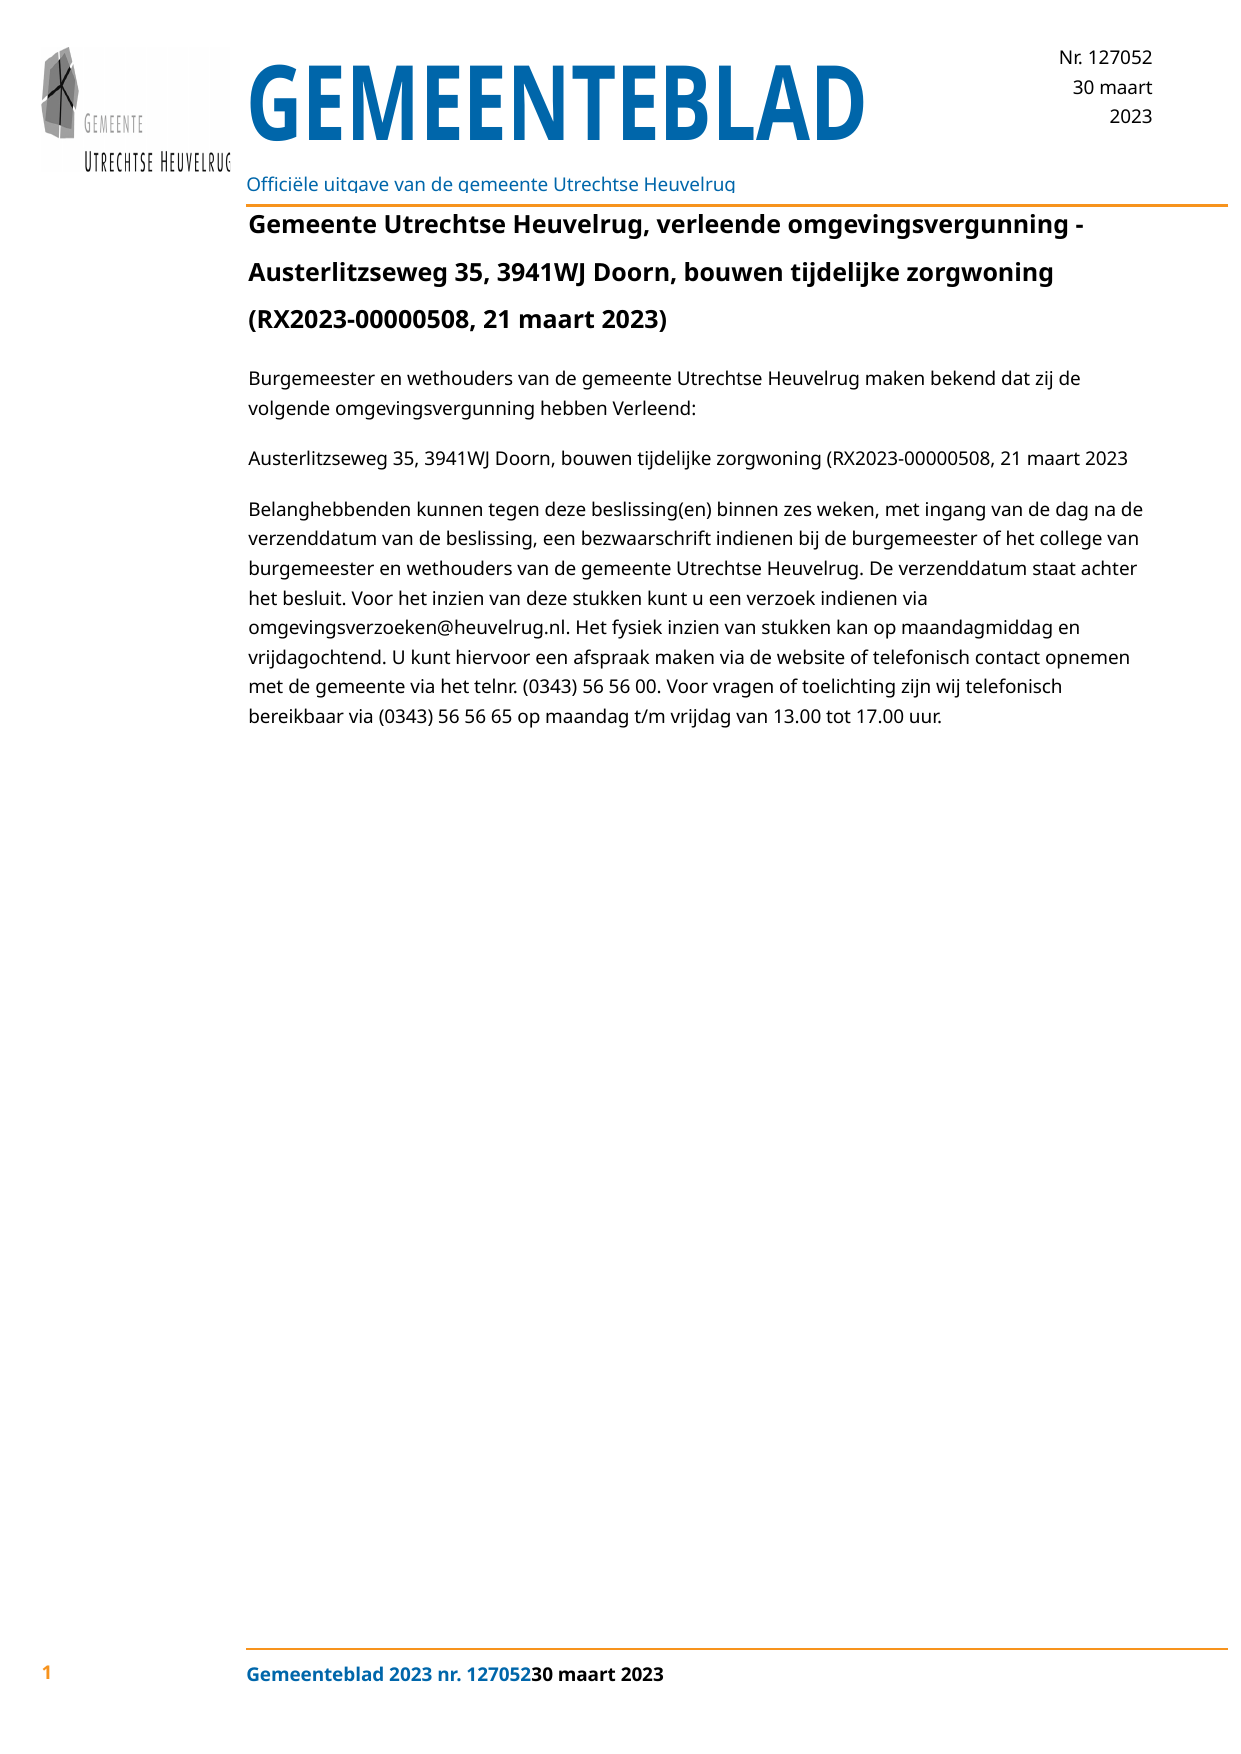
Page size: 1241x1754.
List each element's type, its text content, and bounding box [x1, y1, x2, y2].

text Gemeente Utrechtse Heuvelrug, verleende omgevingsvergunning - Austerlitzseweg 35, 3941WJ Doorn, bouwen tijdelijke zorgwoning (RX2023-00000508, 21 maart 2023) [248, 207, 1152, 336]
text Austerlitzseweg 35, 3941WJ Doorn, bouwen tijdelijke zorgwoning (RX2023-00000508, 21 maart 2023 [248, 446, 1152, 471]
text Burgemeester en wethouders van de gemeente Utrechtse Heuvelrug maken bekend dat zij de volgende omgevingsvergunning hebben Verleend: [248, 366, 1152, 421]
text Belanghebbenden kunnen tegen deze beslissing(en) binnen zes weken, met ingang van de dag na de verzenddatum van de beslissing, een bezwaarschrift indienen bij de burgemeester of het college van burgemeester en wethouders van de gemeente Utrechtse Heuvelrug. De verzenddatum staat achter het besluit. Voor het inzien van deze stukken kunt u een verzoek indienen via omgevingsverzoeken@heuvelrug.nl. Het fysiek inzien van stukken kan op maandagmiddag en vrijdagochtend. U kunt hiervoor een afspraak maken via de website of telefonisch contact opnemen met de gemeente via het telnr. (0343) 56 56 00. Voor vragen of toelichting zijn wij telefonisch bereikbaar via (0343) 56 56 65 op maandag t/m vrijdag van 13.00 tot 17.00 uur. [248, 496, 1152, 729]
picture [41, 47, 231, 172]
